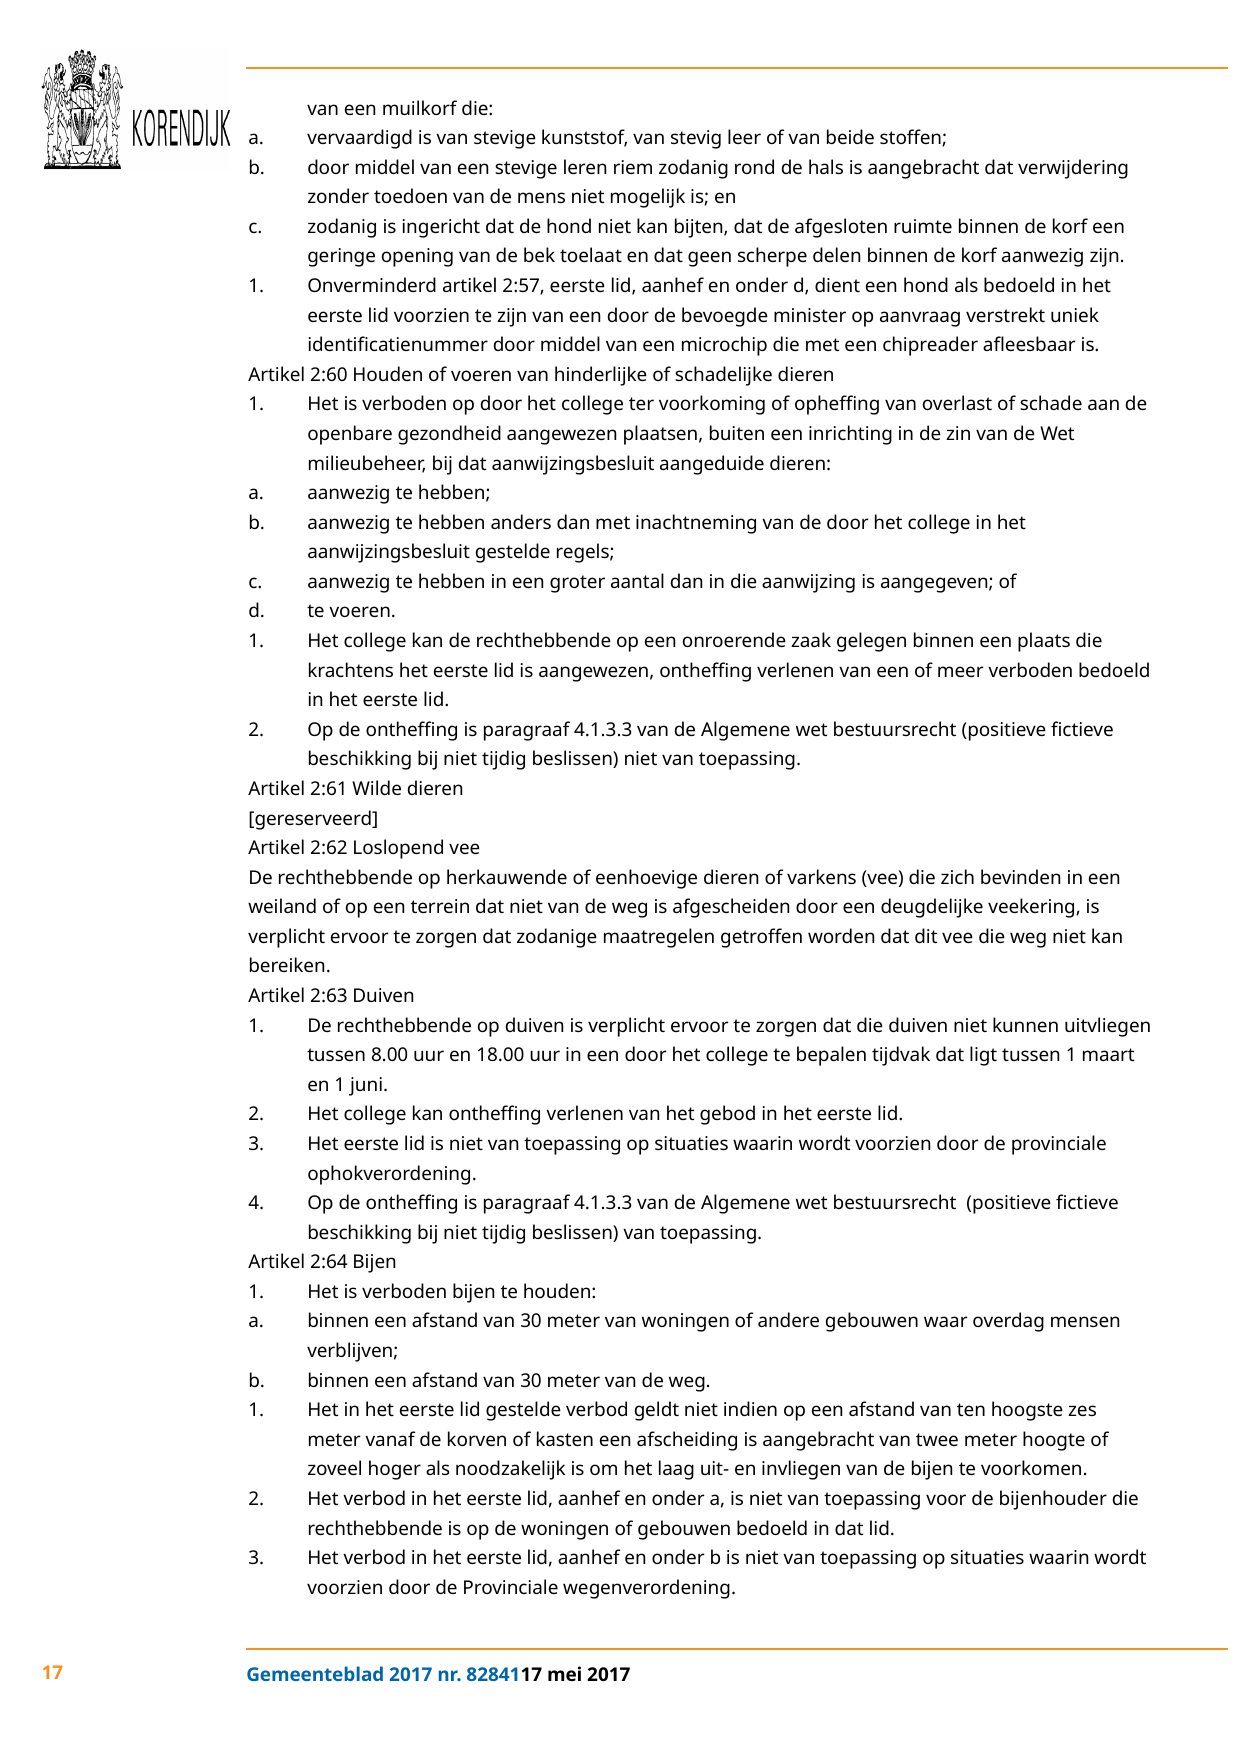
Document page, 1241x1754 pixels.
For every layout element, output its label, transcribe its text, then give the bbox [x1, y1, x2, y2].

text Artikel 2:64 Bijen [248, 1248, 1152, 1274]
list aanwezig te hebben; [248, 479, 1152, 505]
list Onverminderd artikel 2:57, eerste lid, aanhef en onder d, dient een hond als bedoeld in het eerste lid voorzien te zijn van een door de bevoegde minister op aanvraag verstrekt uniek identificatienummer door middel van een microchip die met een chipreader afleesbaar is. [248, 272, 1152, 357]
text Artikel 2:62 Loslopend vee [248, 834, 1152, 860]
list door middel van een stevige leren riem zodanig rond de hals is aangebracht dat verwijdering zonder toedoen van de mens niet mogelijk is; en [248, 154, 1152, 209]
list aanwezig te hebben in een groter aantal dan in die aanwijzing is aangegeven; of [248, 568, 1152, 594]
list zodanig is ingericht dat de hond niet kan bijten, dat de afgesloten ruimte binnen de korf een geringe opening van de bek toelaat en dat geen scherpe delen binnen de korf aanwezig zijn. [248, 213, 1152, 268]
list vervaardigd is van stevige kunststof, van stevig leer of van beide stoffen; [248, 124, 1152, 150]
list van een muilkorf die: [248, 95, 1152, 121]
list Het is verboden op door het college ter voorkoming of opheffing van overlast of schade aan de openbare gezondheid aangewezen plaatsen, buiten een inrichting in de zin van de Wet milieubeheer, bij dat aanwijzingsbesluit aangeduide dieren: [248, 391, 1152, 476]
picture [41, 47, 231, 172]
list Het college kan de rechthebbende op een onroerende zaak gelegen binnen een plaats die krachtens het eerste lid is aangewezen, ontheffing verlenen van een of meer verboden bedoeld in het eerste lid. [248, 627, 1152, 712]
text De rechthebbende op herkauwende of eenhoevige dieren of varkens (vee) die zich bevinden in een weiland of op een terrein dat niet van de weg is afgescheiden door een deugdelijke veekering, is verplicht ervoor te zorgen dat zodanige maatregelen getroffen worden dat dit vee die weg niet kan bereiken. [248, 864, 1152, 978]
list aanwezig te hebben anders dan met inachtneming van de door het college in het aanwijzingsbesluit gestelde regels; [248, 509, 1152, 564]
list binnen een afstand van 30 meter van de weg. [248, 1367, 1152, 1393]
list Het verbod in het eerste lid, aanhef en onder a, is niet van toepassing voor de bijenhouder die rechthebbende is op de woningen of gebouwen bedoeld in dat lid. [248, 1485, 1152, 1541]
text Artikel 2:63 Duiven [248, 982, 1152, 1008]
text [gereserveerd] [248, 805, 1152, 831]
text Artikel 2:61 Wilde dieren [248, 775, 1152, 801]
list Het in het eerste lid gestelde verbod geldt niet indien op een afstand van ten hoogste zes meter vanaf de korven of kasten een afscheiding is aangebracht van twee meter hoogte of zoveel hoger als noodzakelijk is om het laag uit- en invliegen van de bijen te voorkomen. [248, 1396, 1152, 1481]
list Het college kan ontheffing verlenen van het gebod in het eerste lid. [248, 1101, 1152, 1126]
text Artikel 2:60 Houden of voeren van hinderlijke of schadelijke dieren [248, 361, 1152, 387]
list Op de ontheffing is paragraaf 4.1.3.3 van de Algemene wet bestuursrecht (positieve fictieve beschikking bij niet tijdig beslissen) niet van toepassing. [248, 716, 1152, 771]
list Het verbod in het eerste lid, aanhef en onder b is niet van toepassing op situaties waarin wordt voorzien door de Provinciale wegenverordening. [248, 1544, 1152, 1600]
list te voeren. [248, 598, 1152, 623]
list De rechthebbende op duiven is verplicht ervoor te zorgen dat die duiven niet kunnen uitvliegen tussen 8.00 uur en 18.00 uur in een door het college te bepalen tijdvak dat ligt tussen 1 maart en 1 juni. [248, 1012, 1152, 1097]
list binnen een afstand van 30 meter van woningen of andere gebouwen waar overdag mensen verblijven; [248, 1308, 1152, 1363]
list Het eerste lid is niet van toepassing op situaties waarin wordt voorzien door de provinciale ophokverordening. [248, 1130, 1152, 1186]
list Op de ontheffing is paragraaf 4.1.3.3 van de Algemene wet bestuursrecht (positieve fictieve beschikking bij niet tijdig beslissen) van toepassing. [248, 1189, 1152, 1245]
list Het is verboden bijen te houden: [248, 1278, 1152, 1304]
